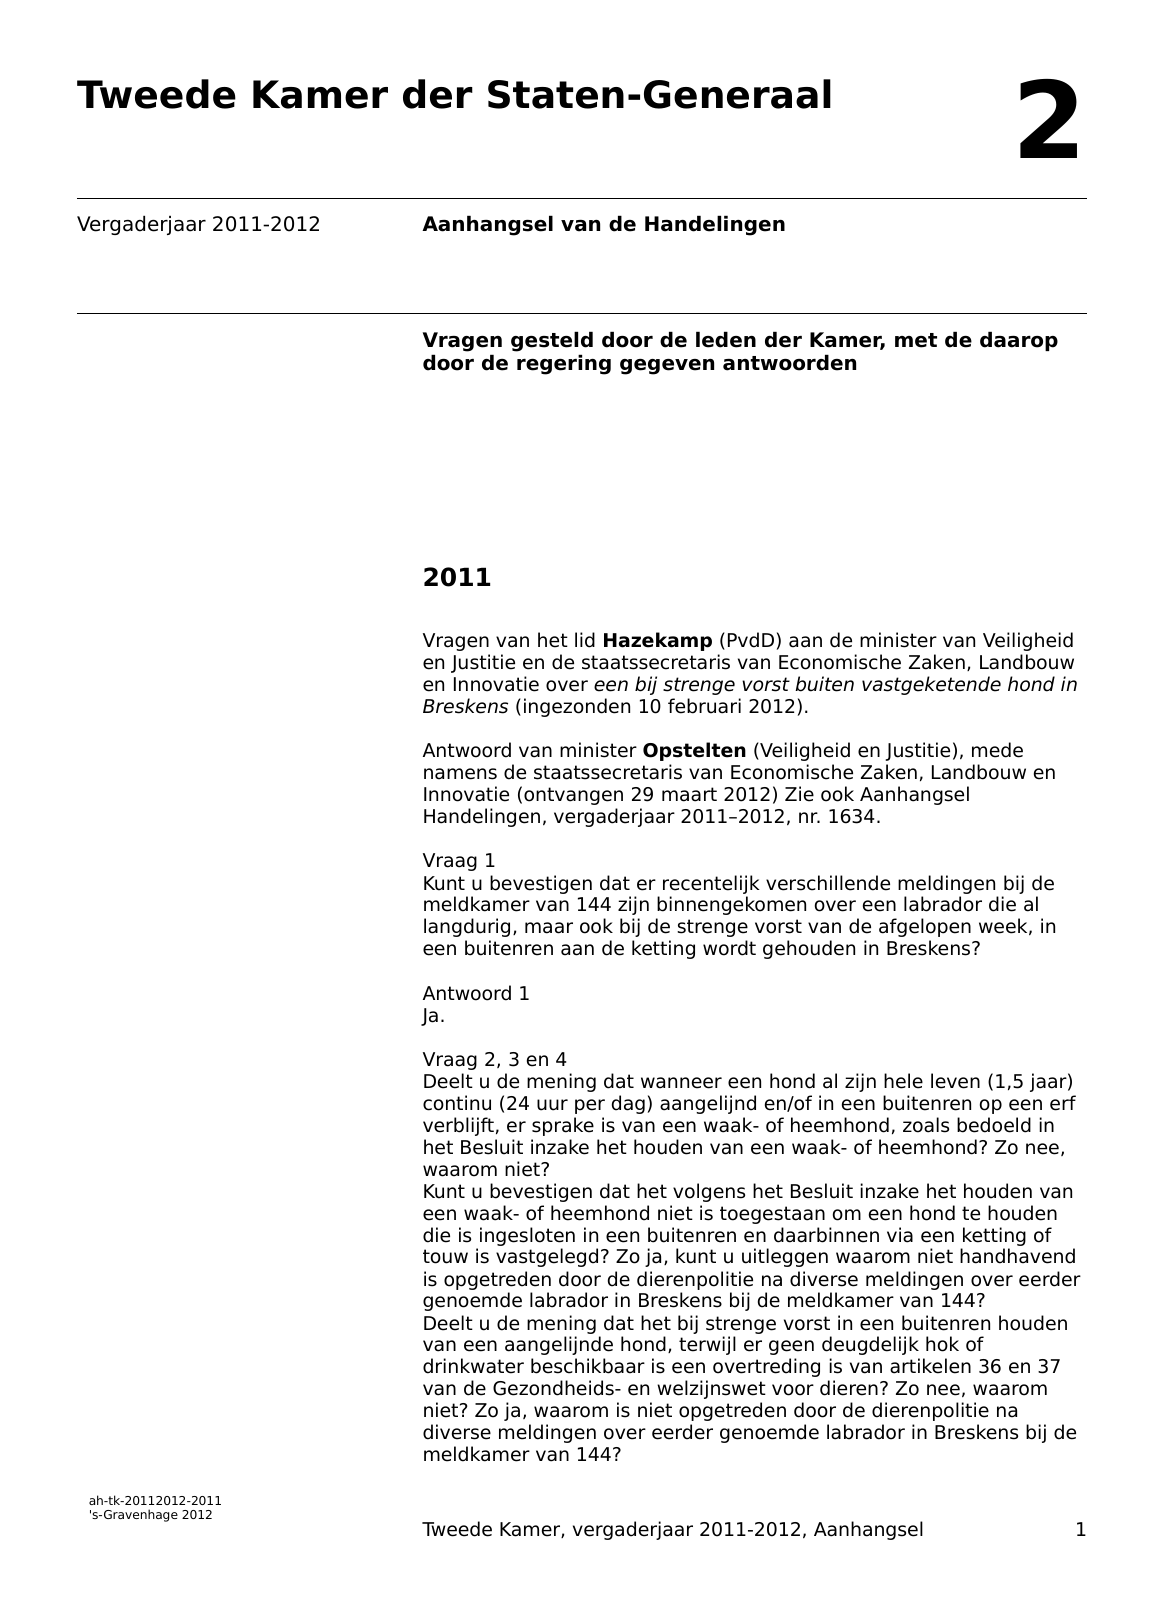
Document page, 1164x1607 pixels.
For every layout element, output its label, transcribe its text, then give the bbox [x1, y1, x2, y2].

text 's-Gravenhage 2012 [88, 1508, 323, 1522]
table_header 2 [886, 59, 1087, 198]
text Kunt u bevestigen dat er recentelijk verschillende meldingen bij de meldkamer van 144 zijn binnengekomen over een labrador die al langdurig, maar ook bij de strenge vorst van de afgelopen week, in een buitenren aan de ketting wordt gehouden in Breskens? [422, 872, 1087, 960]
table_cell Vragen gesteld door de leden der Kamer, met de daarop door de regering gegeven antwoorden [422, 314, 1087, 375]
text Ja. [422, 1004, 1087, 1026]
text Antwoord van minister Opstelten (Veiligheid en Justitie), mede namens de staatssecretaris van Economische Zaken, Landbouw en Innovatie (ontvangen 29 maart 2012) Zie ook Aanhangsel Handelingen, vergaderjaar 2011–2012, nr. 1634. [422, 740, 1087, 828]
text ah-tk-20112012-2011 [88, 1494, 323, 1508]
table_cell Aanhangsel van de Handelingen [422, 199, 1087, 313]
text Antwoord 1 [422, 982, 1087, 1004]
text 2011 [422, 563, 1087, 592]
text Deelt u de mening dat wanneer een hond al zijn hele leven (1,5 jaar) continu (24 uur per dag) aangelijnd en/of in een buitenren op een erf verblijft, er sprake is van een waak- of heemhond, zoals bedoeld in het Besluit inzake het houden van een waak- of heemhond? Zo nee, waarom niet? [422, 1071, 1087, 1181]
table_cell Vergaderjaar 2011-2012 [77, 199, 422, 313]
table_header Tweede Kamer der Staten-Generaal [77, 59, 886, 198]
text Deelt u de mening dat het bij strenge vorst in een buitenren houden van een aangelijnde hond, terwijl er geen deugdelijk hok of drinkwater beschikbaar is een overtreding is van artikelen 36 en 37 van de Gezondheids- en welzijnswet voor dieren? Zo nee, waarom niet? Zo ja, waarom is niet opgetreden door de dierenpolitie na diverse meldingen over eerder genoemde labrador in Breskens bij de meldkamer van 144? [422, 1312, 1087, 1466]
table_cell [77, 314, 422, 375]
text Vraag 2, 3 en 4 [422, 1049, 1087, 1071]
text Vraag 1 [422, 850, 1087, 872]
text Kunt u bevestigen dat het volgens het Besluit inzake het houden van een waak- of heemhond niet is toegestaan om een hond te houden die is ingesloten in een buitenren en daarbinnen via een ketting of touw is vastgelegd? Zo ja, kunt u uitleggen waarom niet handhavend is opgetreden door de dierenpolitie na diverse meldingen over eerder genoemde labrador in Breskens bij de meldkamer van 144? [422, 1181, 1087, 1312]
text Vragen van het lid Hazekamp (PvdD) aan de minister van Veiligheid en Justitie en de staatssecretaris van Economische Zaken, Landbouw en Innovatie over een bij strenge vorst buiten vastgeketende hond in Breskens (ingezonden 10 februari 2012). [422, 630, 1087, 718]
